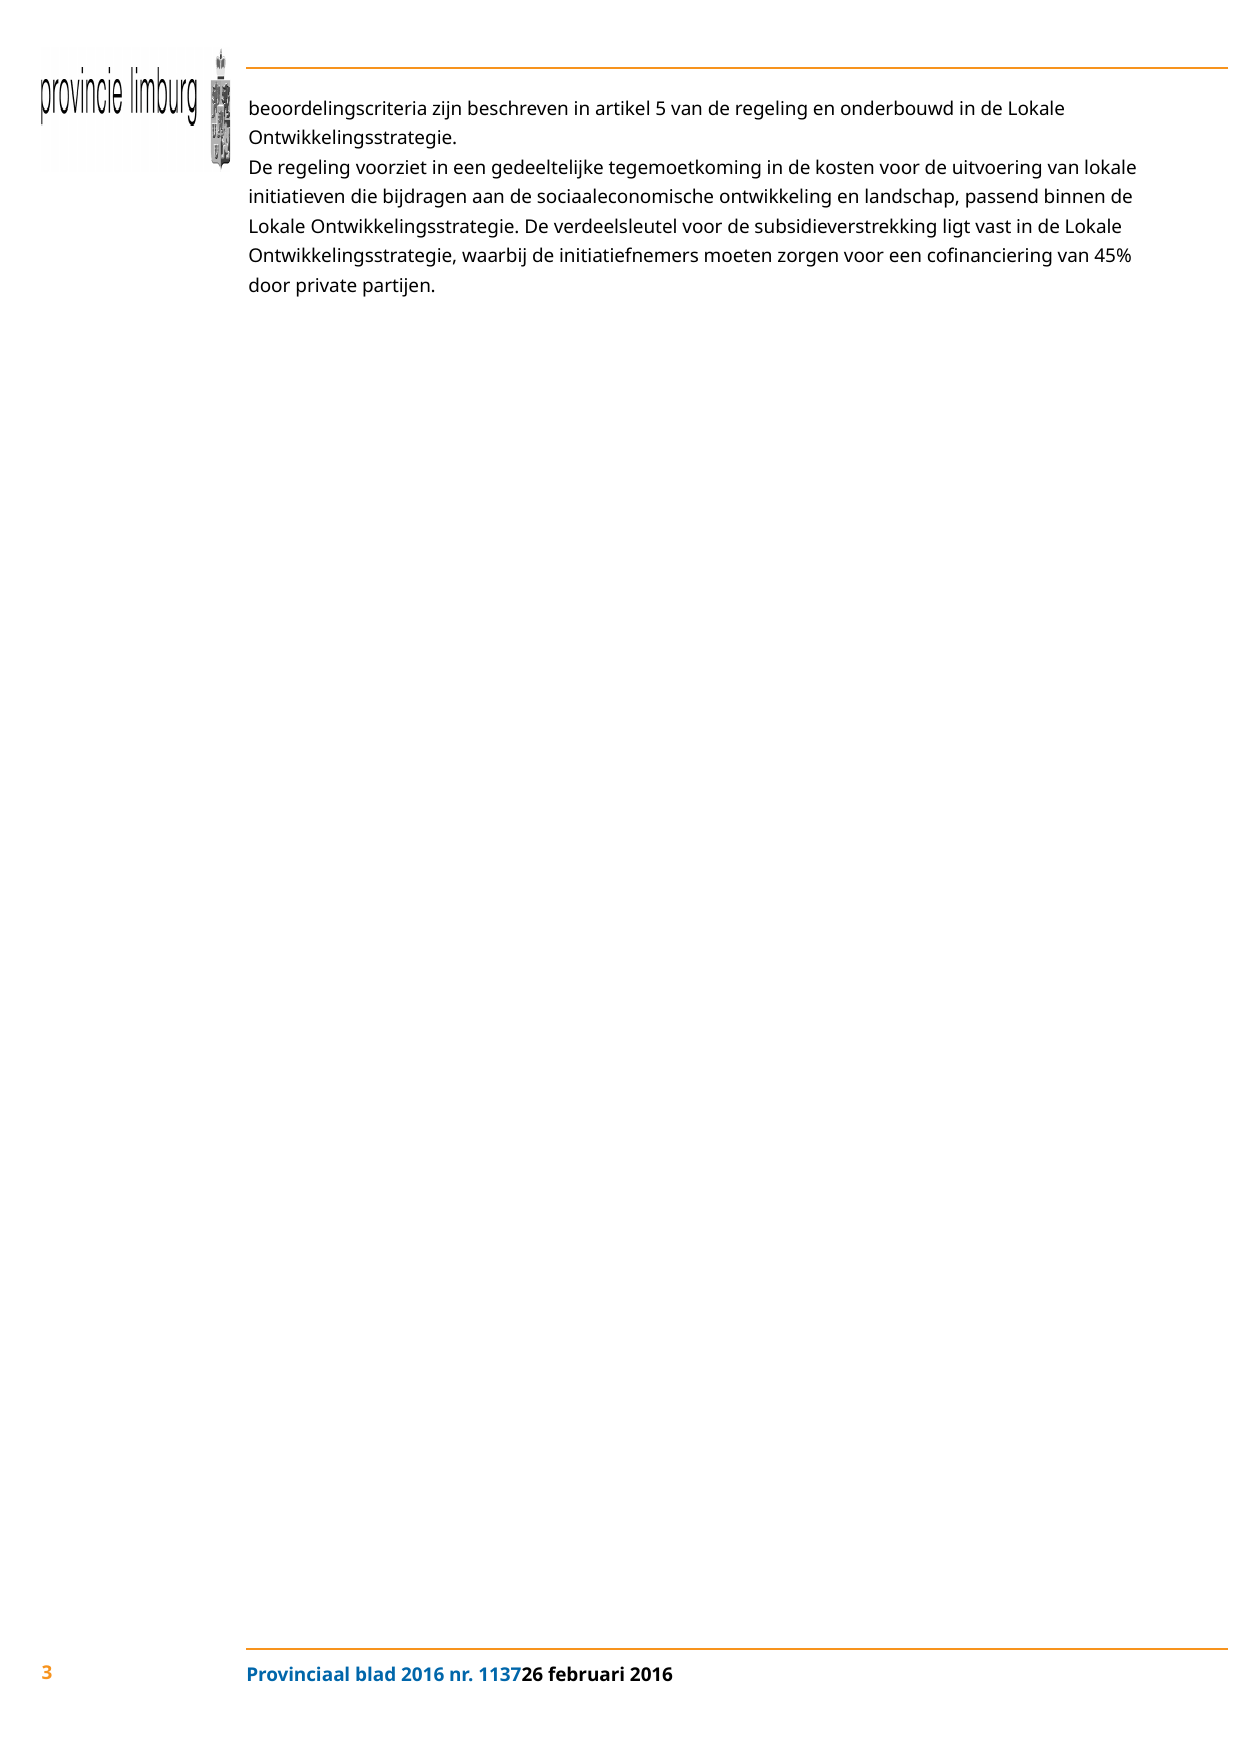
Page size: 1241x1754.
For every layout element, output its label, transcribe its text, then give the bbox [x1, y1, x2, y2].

text De regeling voorziet in een gedeeltelijke tegemoetkoming in de kosten voor de uitvoering van lokale initiatieven die bijdragen aan de sociaaleconomische ontwikkeling en landschap, passend binnen de Lokale Ontwikkelingsstrategie. De verdeelsleutel voor de subsidieverstrekking ligt vast in de Lokale Ontwikkelingsstrategie, waarbij de initiatiefnemers moeten zorgen voor een cofinanciering van 45% door private partijen. [248, 154, 1152, 298]
picture [41, 47, 231, 172]
text beoordelingscriteria zijn beschreven in artikel 5 van de regeling en onderbouwd in de Lokale Ontwikkelingsstrategie. [248, 95, 1152, 150]
